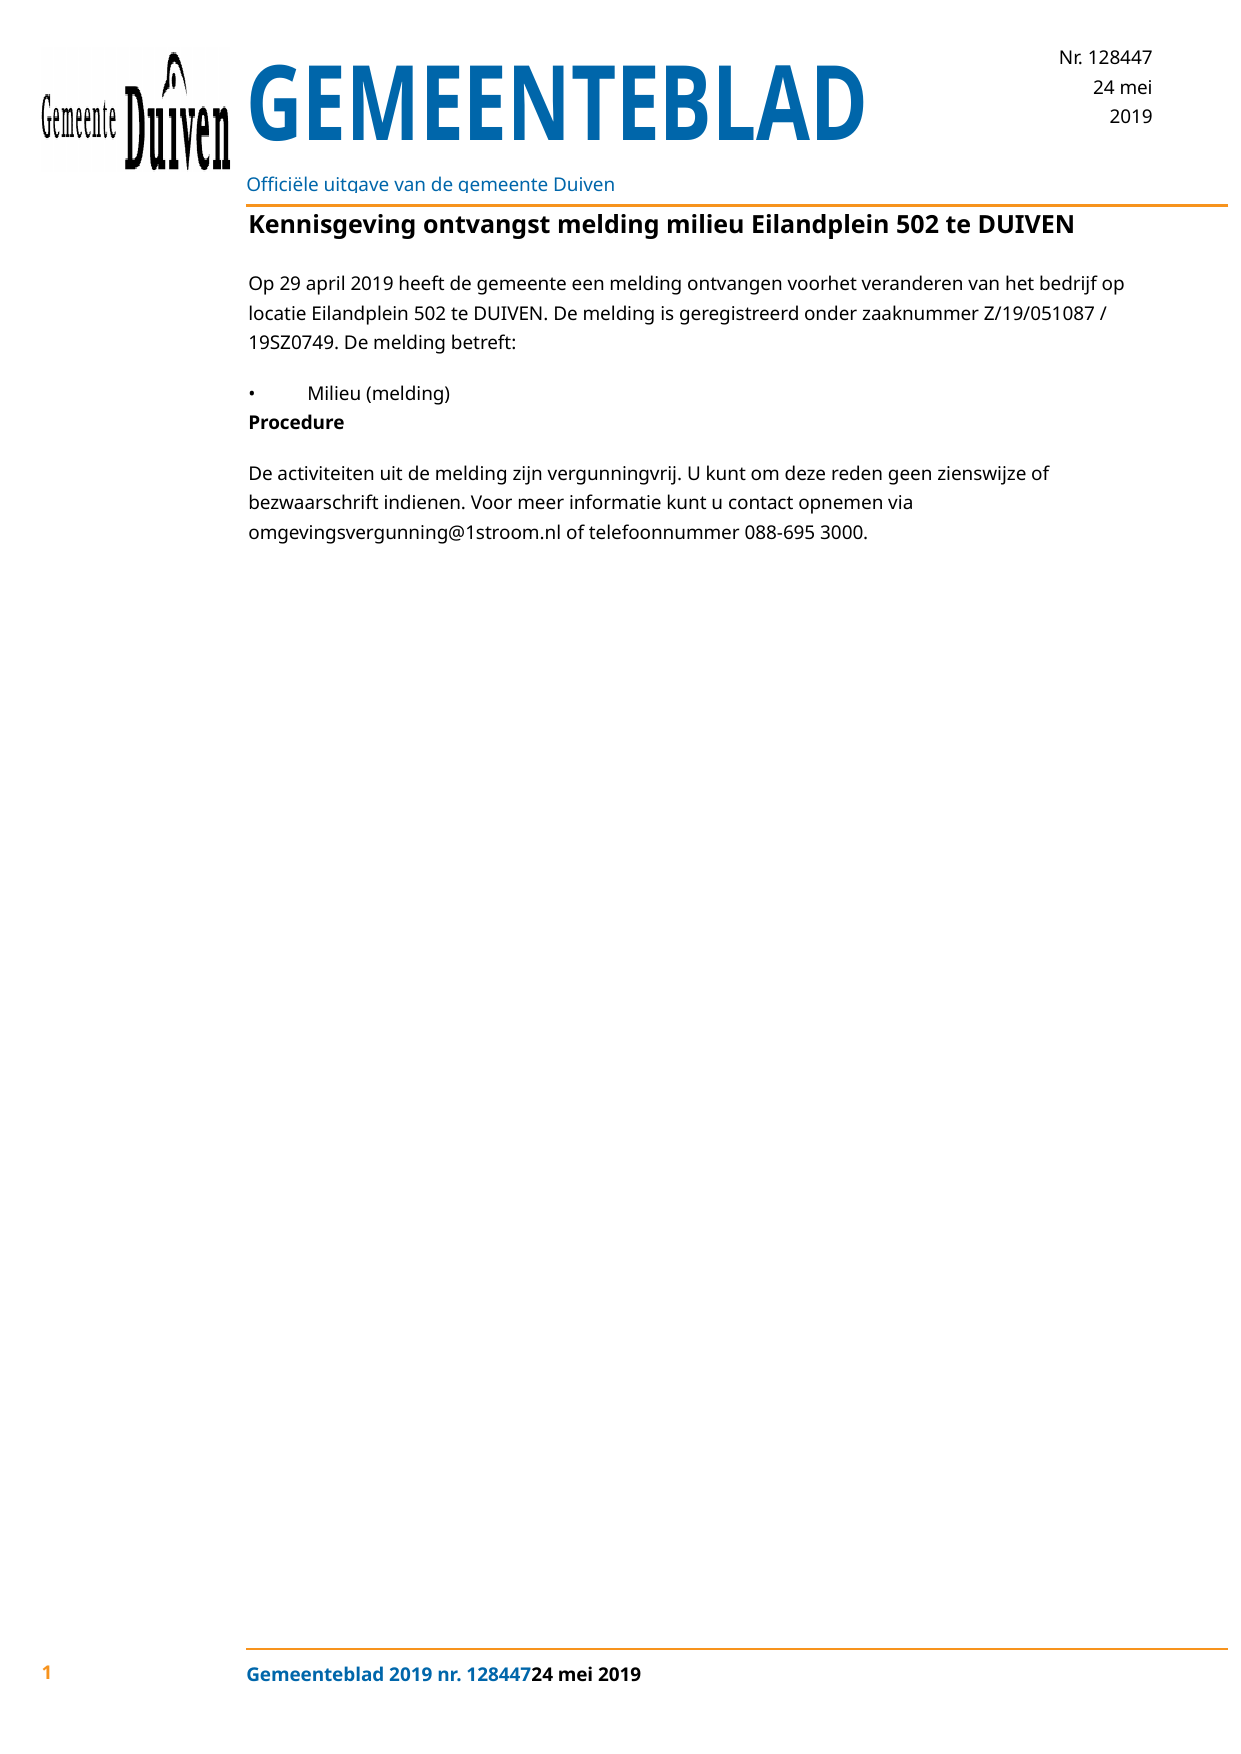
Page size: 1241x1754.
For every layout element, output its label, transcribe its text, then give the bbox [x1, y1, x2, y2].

list Milieu (melding) [248, 380, 1152, 406]
text Op 29 april 2019 heeft de gemeente een melding ontvangen voorhet veranderen van het bedrijf op locatie Eilandplein 502 te DUIVEN. De melding is geregistreerd onder zaaknummer Z/19/051087 / 19SZ0749. De melding betreft: [248, 270, 1152, 355]
text Kennisgeving ontvangst melding milieu Eilandplein 502 te DUIVEN [248, 207, 1152, 241]
text De activiteiten uit de melding zijn vergunningvrij. U kunt om deze reden geen zienswijze of bezwaarschrift indienen. Voor meer informatie kunt u contact opnemen via omgevingsvergunning@1stroom.nl of telefoonnummer 088-695 3000. [248, 460, 1152, 545]
picture [41, 47, 231, 172]
text Procedure [248, 409, 1152, 435]
